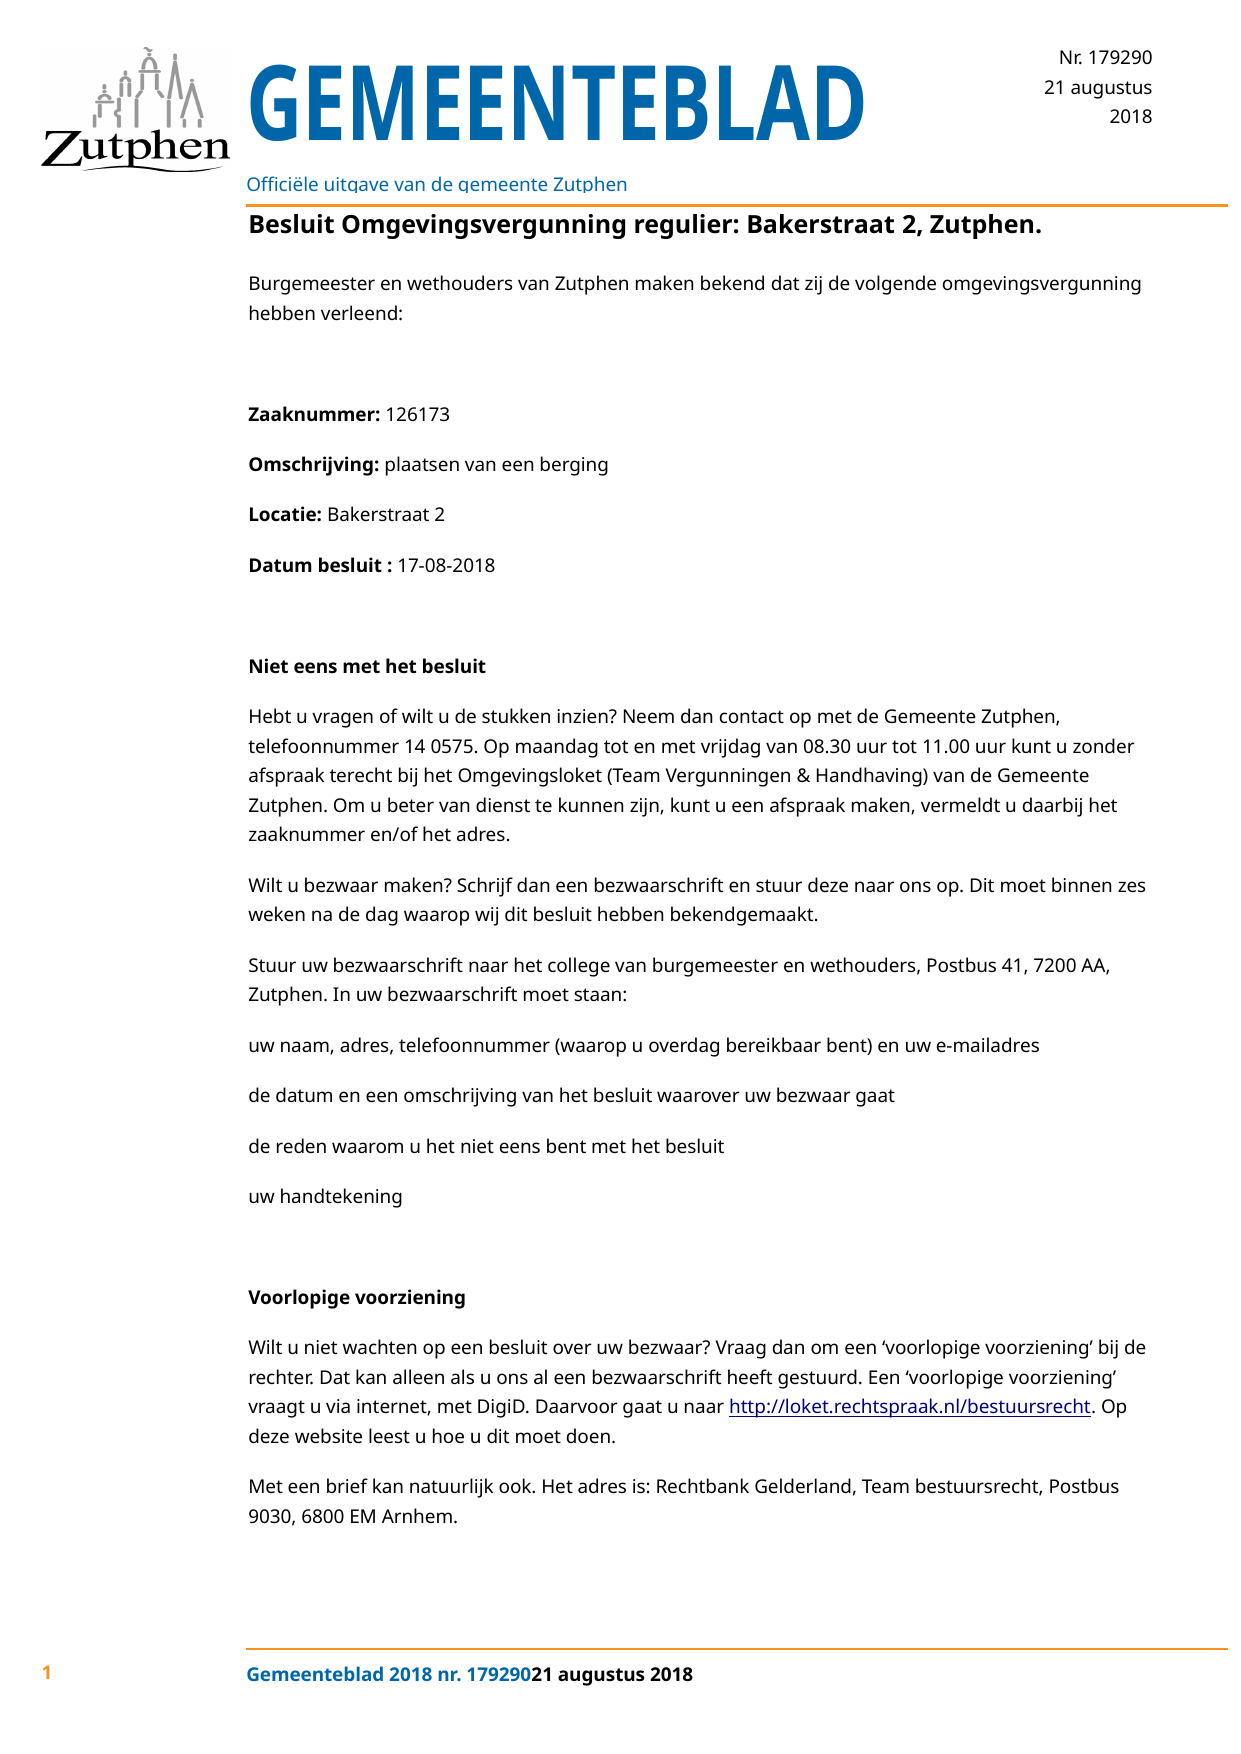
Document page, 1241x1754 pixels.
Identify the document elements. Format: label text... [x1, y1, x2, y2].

text Wilt u niet wachten op een besluit over uw bezwaar? Vraag dan om een ‘voorlopige voorziening’ bij de rechter. Dat kan alleen als u ons al een bezwaarschrift heeft gestuurd. Een ‘voorlopige voorziening’ vraagt u via internet, met DigiD. Daarvoor gaat u naar http://loket.rechtspraak.nl/bestuursrecht. Op deze website leest u hoe u dit moet doen. [248, 1334, 1152, 1449]
text Voorlopige voorziening [248, 1284, 1152, 1310]
text uw handtekening [248, 1183, 1152, 1209]
text Zaaknummer: 126173 [248, 401, 1152, 426]
text Locatie: Bakerstraat 2 [248, 502, 1152, 527]
text Burgemeester en wethouders van Zutphen maken bekend dat zij de volgende omgevingsvergunning hebben verleend: [248, 270, 1152, 326]
text Datum besluit : 17-08-2018 [248, 552, 1152, 578]
text Wilt u bezwaar maken? Schrijf dan een bezwaarschrift en stuur deze naar ons op. Dit moet binnen zes weken na de dag waarop wij dit besluit hebben bekendgemaakt. [248, 872, 1152, 927]
text Hebt u vragen of wilt u de stukken inzien? Neem dan contact op met de Gemeente Zutphen, telefoonnummer 14 0575. Op maandag tot en met vrijdag van 08.30 uur tot 11.00 uur kunt u zonder afspraak terecht bij het Omgevingsloket (Team Vergunningen & Handhaving) van de Gemeente Zutphen. Om u beter van dienst te kunnen zijn, kunt u een afspraak maken, vermeldt u daarbij het zaaknummer en/of het adres. [248, 703, 1152, 847]
text Stuur uw bezwaarschrift naar het college van burgemeester en wethouders, Postbus 41, 7200 AA, Zutphen. In uw bezwaarschrift moet staan: [248, 952, 1152, 1007]
text Niet eens met het besluit [248, 653, 1152, 678]
text Met een brief kan natuurlijk ook. Het adres is: Rechtbank Gelderland, Team bestuursrecht, Postbus 9030, 6800 EM Arnhem. [248, 1474, 1152, 1529]
text de reden waarom u het niet eens bent met het besluit [248, 1133, 1152, 1158]
text Omschrijving: plaatsen van een berging [248, 451, 1152, 477]
text uw naam, adres, telefoonnummer (waarop u overdag bereikbaar bent) en uw e-mailadres [248, 1032, 1152, 1058]
picture [41, 47, 231, 172]
text de datum en een omschrijving van het besluit waarover uw bezwaar gaat [248, 1082, 1152, 1108]
text Besluit Omgevingsvergunning regulier: Bakerstraat 2, Zutphen. [248, 207, 1152, 241]
